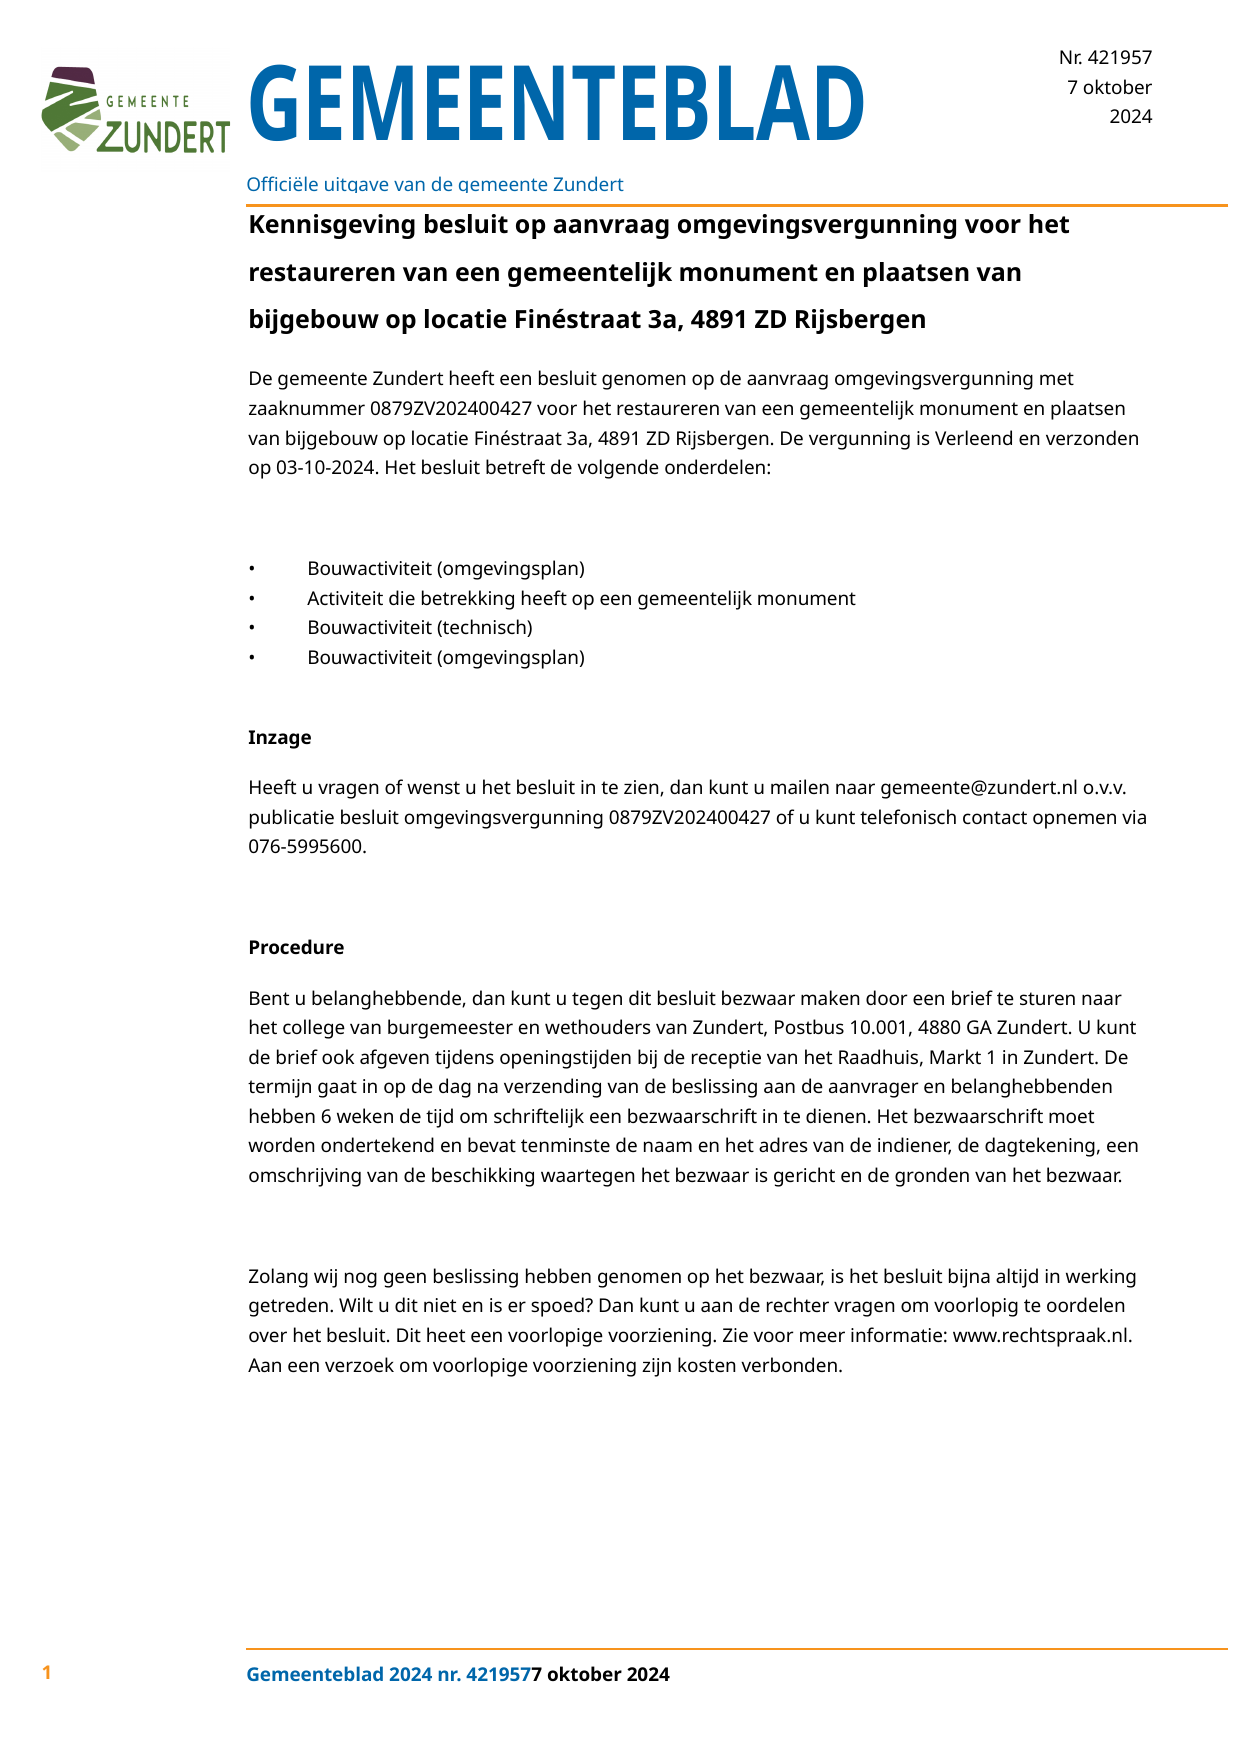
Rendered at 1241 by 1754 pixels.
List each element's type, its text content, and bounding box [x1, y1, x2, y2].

picture [41, 47, 231, 172]
text Kennisgeving besluit op aanvraag omgevingsvergunning voor het restaureren van een gemeentelijk monument en plaatsen van bijgebouw op locatie Finéstraat 3a, 4891 ZD Rijsbergen [248, 207, 1152, 336]
text Heeft u vragen of wenst u het besluit in te zien, dan kunt u mailen naar gemeente@zundert.nl o.v.v. publicatie besluit omgevingsvergunning 0879ZV202400427 of u kunt telefonisch contact opnemen via 076-5995600. [248, 774, 1152, 859]
text De gemeente Zundert heeft een besluit genomen op de aanvraag omgevingsvergunning met zaaknummer 0879ZV202400427 voor het restaureren van een gemeentelijk monument en plaatsen van bijgebouw op locatie Finéstraat 3a, 4891 ZD Rijsbergen. De vergunning is Verleend en verzonden op 03-10-2024. Het besluit betreft de volgende onderdelen: [248, 366, 1152, 480]
list Bouwactiviteit (technisch) [248, 614, 1152, 640]
list Activiteit die betrekking heeft op een gemeentelijk monument [248, 585, 1152, 610]
text Zolang wij nog geen beslissing hebben genomen op het bezwaar, is het besluit bijna altijd in werking getreden. Wilt u dit niet en is er spoed? Dan kunt u aan de rechter vragen om voorlopig te oordelen over het besluit. Dit heet een voorlopige voorziening. Zie voor meer informatie: www.rechtspraak.nl. Aan een verzoek om voorlopige voorziening zijn kosten verbonden. [248, 1263, 1152, 1377]
text Inzage [248, 724, 1152, 749]
text Procedure [248, 934, 1152, 960]
list Bouwactiviteit (omgevingsplan) [248, 644, 1152, 669]
text Bent u belanghebbende, dan kunt u tegen dit besluit bezwaar maken door een brief te sturen naar het college van burgemeester en wethouders van Zundert, Postbus 10.001, 4880 GA Zundert. U kunt de brief ook afgeven tijdens openingstijden bij de receptie van het Raadhuis, Markt 1 in Zundert. De termijn gaat in op de dag na verzending van de beslissing aan de aanvrager en belanghebbenden hebben 6 weken de tijd om schriftelijk een bezwaarschrift in te dienen. Het bezwaarschrift moet worden ondertekend en bevat tenminste de naam en het adres van de indiener, de dagtekening, een omschrijving van de beschikking waartegen het bezwaar is gericht en de gronden van het bezwaar. [248, 985, 1152, 1188]
list Bouwactiviteit (omgevingsplan) [248, 555, 1152, 581]
